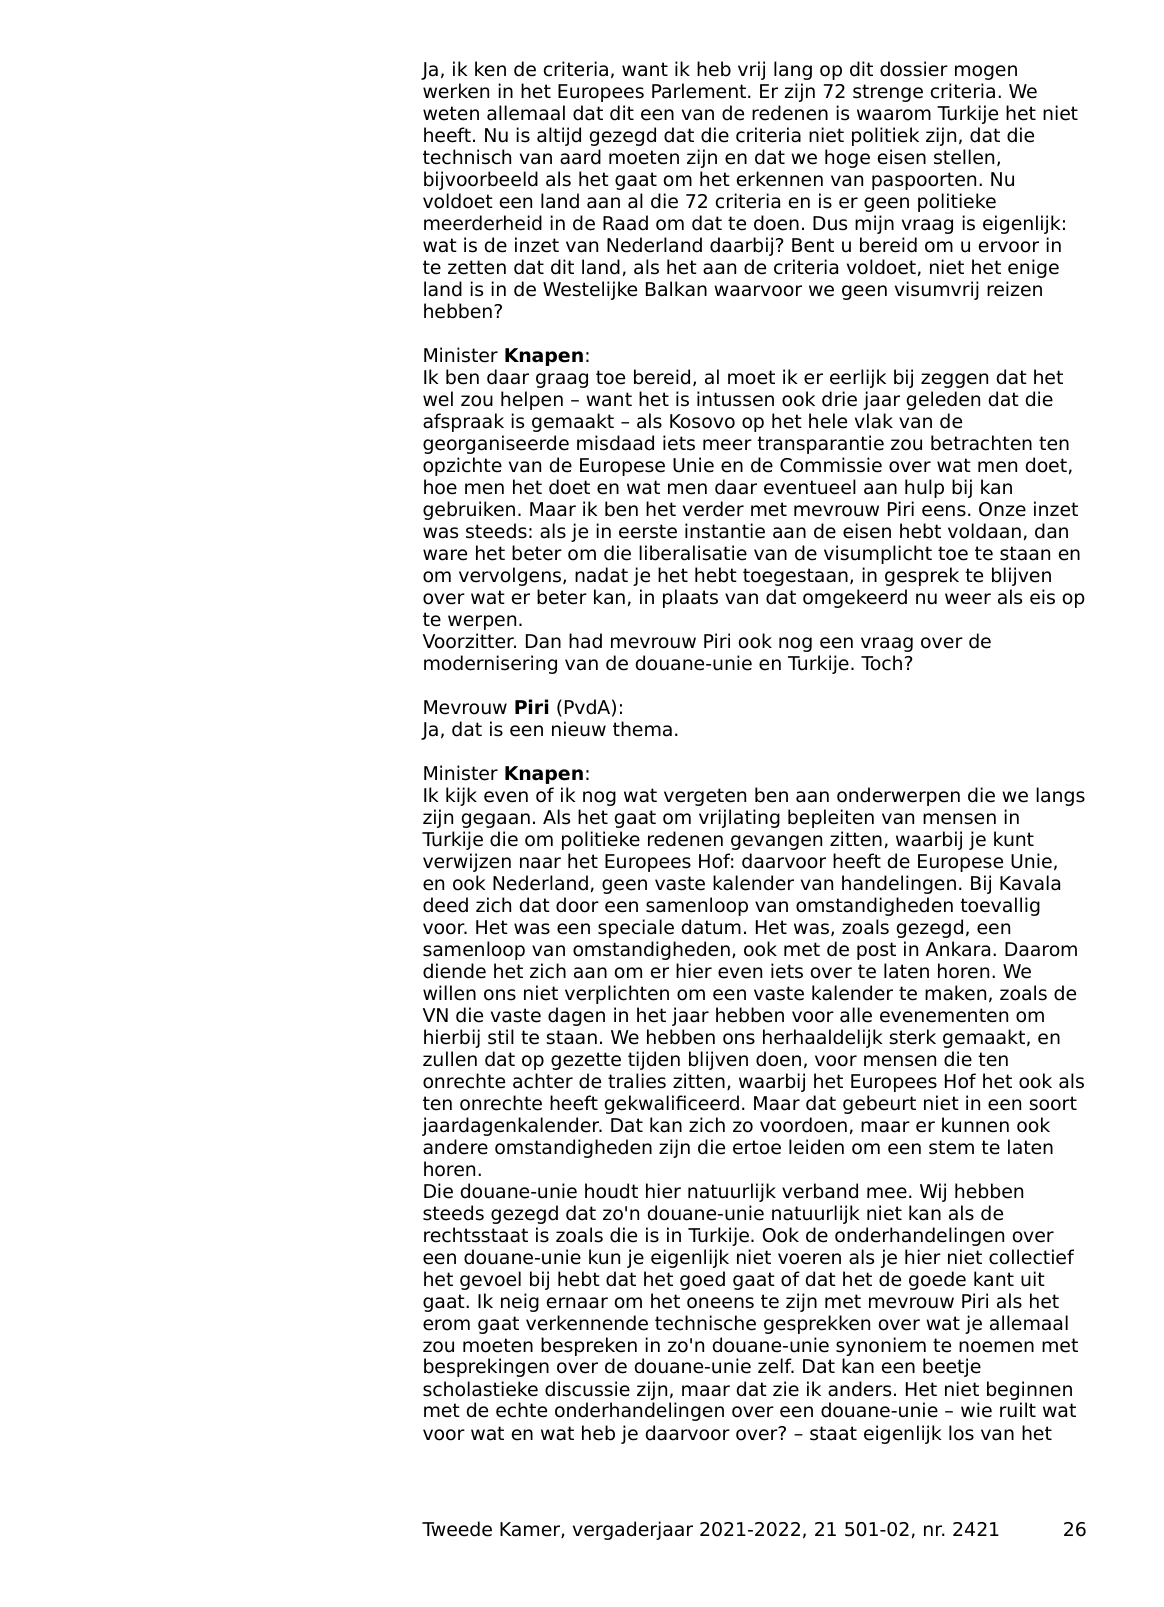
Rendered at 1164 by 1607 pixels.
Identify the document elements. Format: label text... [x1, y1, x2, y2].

text Ik ben daar graag toe bereid, al moet ik er eerlijk bij zeggen dat het wel zou helpen – want het is intussen ook drie jaar geleden dat die afspraak is gemaakt – als Kosovo op het hele vlak van de georganiseerde misdaad iets meer transparantie zou betrachten ten opzichte van de Europese Unie en de Commissie over wat men doet, hoe men het doet en wat men daar eventueel aan hulp bij kan gebruiken. Maar ik ben het verder met mevrouw Piri eens. Onze inzet was steeds: als je in eerste instantie aan de eisen hebt voldaan, dan ware het beter om die liberalisatie van de visumplicht toe te staan en om vervolgens, nadat je het hebt toegestaan, in gesprek te blijven over wat er beter kan, in plaats van dat omgekeerd nu weer als eis op te werpen. [422, 367, 1087, 631]
text Mevrouw Piri (PvdA): [422, 697, 1087, 719]
text Minister Knapen: [422, 345, 1087, 367]
text Voorzitter. Dan had mevrouw Piri ook nog een vraag over de modernisering van de douane-unie en Turkije. Toch? [422, 631, 1087, 675]
text Die douane-unie houdt hier natuurlijk verband mee. Wij hebben steeds gezegd dat zo'n douane-unie natuurlijk niet kan als de rechtsstaat is zoals die is in Turkije. Ook de onderhandelingen over een douane-unie kun je eigenlijk niet voeren als je hier niet collectief het gevoel bij hebt dat het goed gaat of dat het de goede kant uit gaat. Ik neig ernaar om het oneens te zijn met mevrouw Piri als het erom gaat verkennende technische gesprekken over wat je allemaal zou moeten bespreken in zo'n douane-unie synoniem te noemen met besprekingen over de douane-unie zelf. Dat kan een beetje scholastieke discussie zijn, maar dat zie ik anders. Het niet beginnen met de echte onderhandelingen over een douane-unie – wie ruilt wat voor wat en wat heb je daarvoor over? – staat eigenlijk los van het [422, 1181, 1087, 1444]
text Minister Knapen: [422, 763, 1087, 785]
text Ik kijk even of ik nog wat vergeten ben aan onderwerpen die we langs zijn gegaan. Als het gaat om vrijlating bepleiten van mensen in Turkije die om politieke redenen gevangen zitten, waarbij je kunt verwijzen naar het Europees Hof: daarvoor heeft de Europese Unie, en ook Nederland, geen vaste kalender van handelingen. Bij Kavala deed zich dat door een samenloop van omstandigheden toevallig voor. Het was een speciale datum. Het was, zoals gezegd, een samenloop van omstandigheden, ook met de post in Ankara. Daarom diende het zich aan om er hier even iets over te laten horen. We willen ons niet verplichten om een vaste kalender te maken, zoals de VN die vaste dagen in het jaar hebben voor alle evenementen om hierbij stil te staan. We hebben ons herhaaldelijk sterk gemaakt, en zullen dat op gezette tijden blijven doen, voor mensen die ten onrechte achter de tralies zitten, waarbij het Europees Hof het ook als ten onrechte heeft gekwalificeerd. Maar dat gebeurt niet in een soort jaardagenkalender. Dat kan zich zo voordoen, maar er kunnen ook andere omstandigheden zijn die ertoe leiden om een stem te laten horen. [422, 785, 1087, 1181]
text Ja, dat is een nieuw thema. [422, 719, 1087, 741]
text Ja, ik ken de criteria, want ik heb vrij lang op dit dossier mogen werken in het Europees Parlement. Er zijn 72 strenge criteria. We weten allemaal dat dit een van de redenen is waarom Turkije het niet heeft. Nu is altijd gezegd dat die criteria niet politiek zijn, dat die technisch van aard moeten zijn en dat we hoge eisen stellen, bijvoorbeeld als het gaat om het erkennen van paspoorten. Nu voldoet een land aan al die 72 criteria en is er geen politieke meerderheid in de Raad om dat te doen. Dus mijn vraag is eigenlijk: wat is de inzet van Nederland daarbij? Bent u bereid om u ervoor in te zetten dat dit land, als het aan de criteria voldoet, niet het enige land is in de Westelijke Balkan waarvoor we geen visumvrij reizen hebben? [422, 59, 1087, 323]
